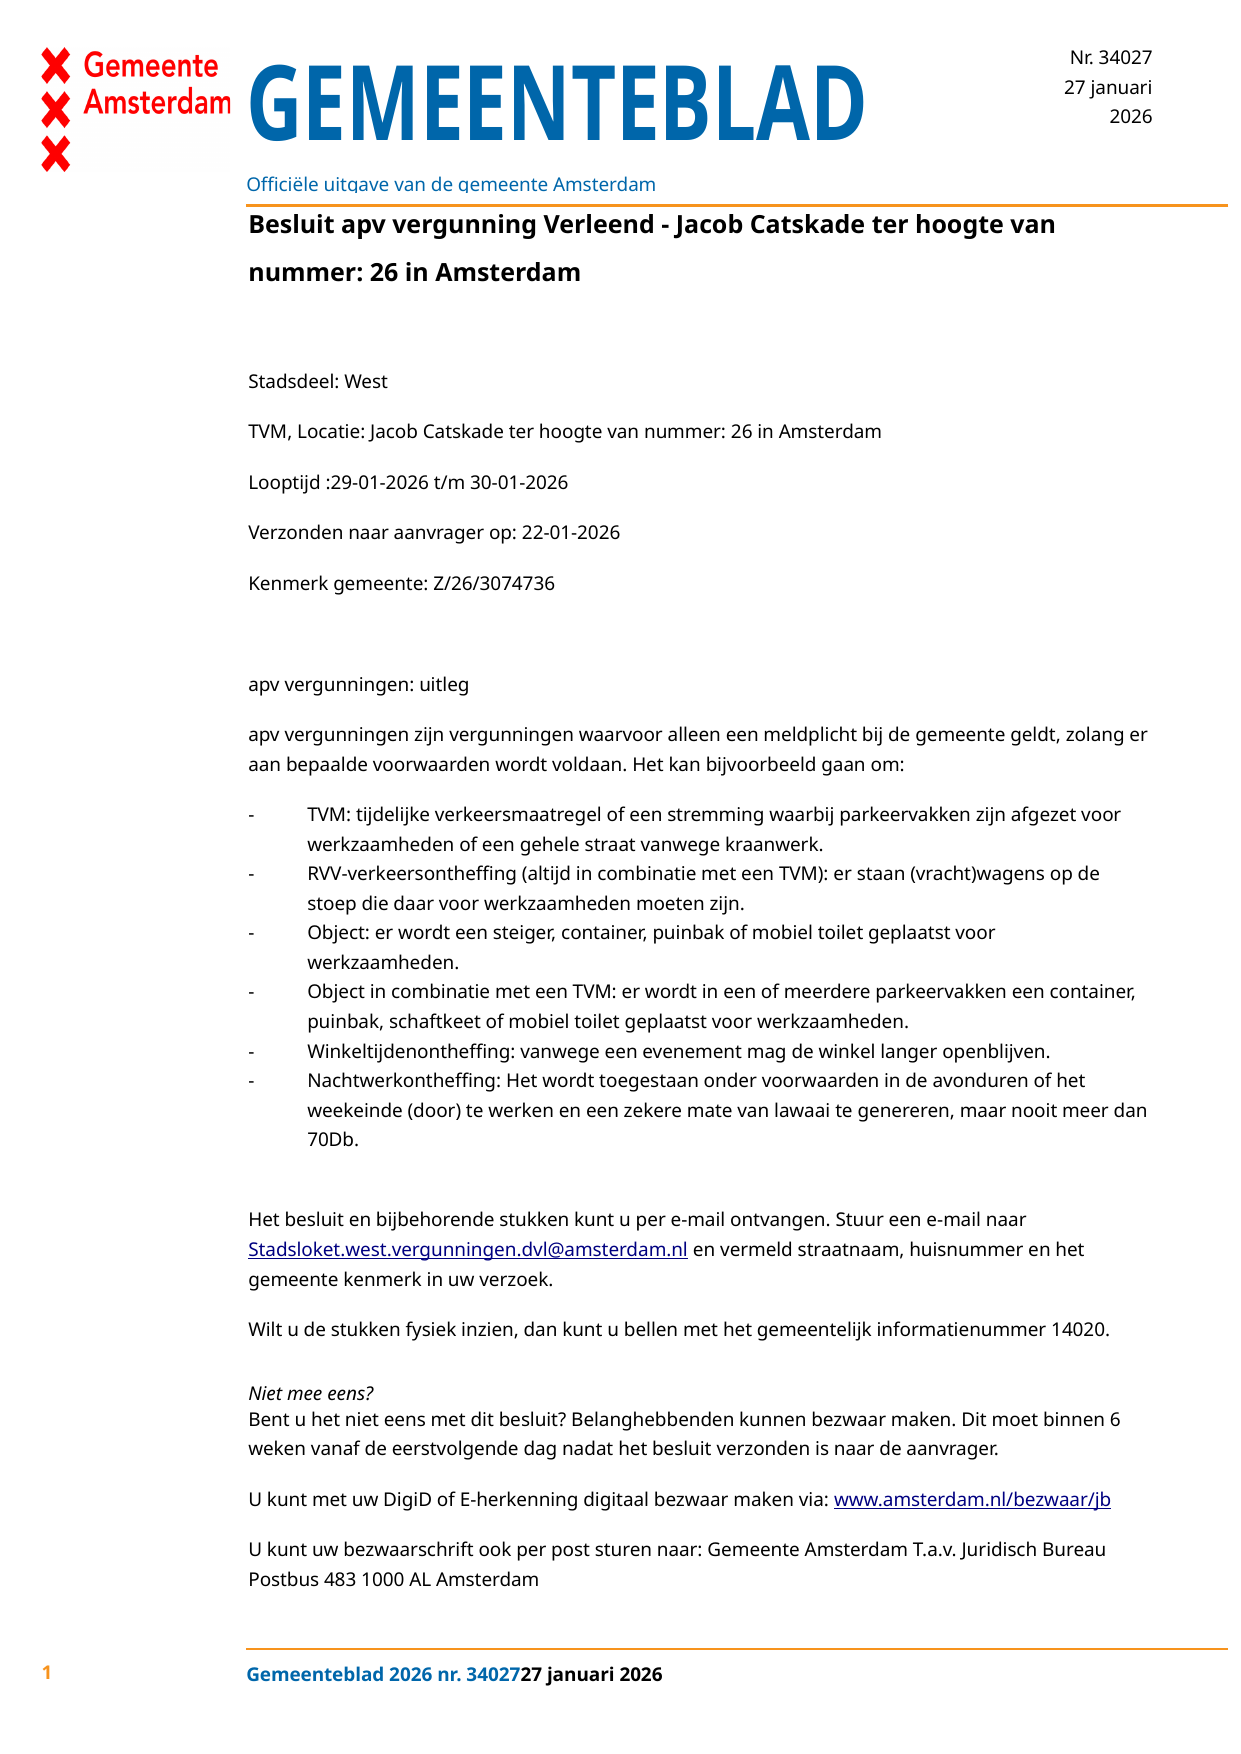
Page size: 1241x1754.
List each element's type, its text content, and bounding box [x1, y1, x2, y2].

picture [41, 47, 231, 172]
text Bent u het niet eens met dit besluit? Belanghebbenden kunnen bezwaar maken. Dit moet binnen 6 weken vanaf de eerstvolgende dag nadat het besluit verzonden is naar de aanvrager. [248, 1406, 1152, 1461]
text Het besluit en bijbehorende stukken kunt u per e-mail ontvangen. Stuur een e-mail naar Stadsloket.west.vergunningen.dvl@amsterdam.nl en vermeld straatnaam, huisnummer en het gemeente kenmerk in uw verzoek. [248, 1207, 1152, 1292]
list Winkeltijdenontheffing: vanwege een evenement mag de winkel langer openblijven. [248, 1038, 1152, 1064]
list RVV-verkeersontheffing (altijd in combinatie met een TVM): er staan (vracht)wagens op de stoep die daar voor werkzaamheden moeten zijn. [248, 860, 1152, 916]
text Besluit apv vergunning Verleend - Jacob Catskade ter hoogte van nummer: 26 in Amsterdam [248, 207, 1152, 288]
text apv vergunningen zijn vergunningen waarvoor alleen een meldplicht bij de gemeente geldt, zolang er aan bepaalde voorwaarden wordt voldaan. Het kan bijvoorbeeld gaan om: [248, 721, 1152, 777]
text Stadsdeel: West [248, 368, 1152, 394]
list Nachtwerkontheffing: Het wordt toegestaan onder voorwaarden in de avonduren of het weekeinde (door) te werken en een zekere mate van lawaai te genereren, maar nooit meer dan 70Db. [248, 1067, 1152, 1152]
text TVM, Locatie: Jacob Catskade ter hoogte van nummer: 26 in Amsterdam [248, 419, 1152, 444]
list Object: er wordt een steiger, container, puinbak of mobiel toilet geplaatst voor werkzaamheden. [248, 919, 1152, 975]
text U kunt met uw DigiD of E-herkenning digitaal bezwaar maken via: www.amsterdam.nl/bezwaar/jb [248, 1486, 1152, 1512]
text Looptijd :29-01-2026 t/m 30-01-2026 [248, 469, 1152, 495]
list Object in combinatie met een TVM: er wordt in een of meerdere parkeervakken een container, puinbak, schaftkeet of mobiel toilet geplaatst voor werkzaamheden. [248, 979, 1152, 1034]
text Kenmerk gemeente: Z/26/3074736 [248, 570, 1152, 596]
text Wilt u de stukken fysiek inzien, dan kunt u bellen met het gemeentelijk informatienummer 14020. [248, 1316, 1152, 1342]
text U kunt uw bezwaarschrift ook per post sturen naar: Gemeente Amsterdam T.a.v. Juridisch Bureau Postbus 483 1000 AL Amsterdam [248, 1536, 1152, 1592]
list TVM: tijdelijke verkeersmaatregel of een stremming waarbij parkeervakken zijn afgezet voor werkzaamheden of een gehele straat vanwege kraanwerk. [248, 801, 1152, 857]
text Verzonden naar aanvrager op: 22-01-2026 [248, 519, 1152, 545]
text Niet mee eens? [248, 1380, 1152, 1406]
text apv vergunningen: uitleg [248, 671, 1152, 697]
